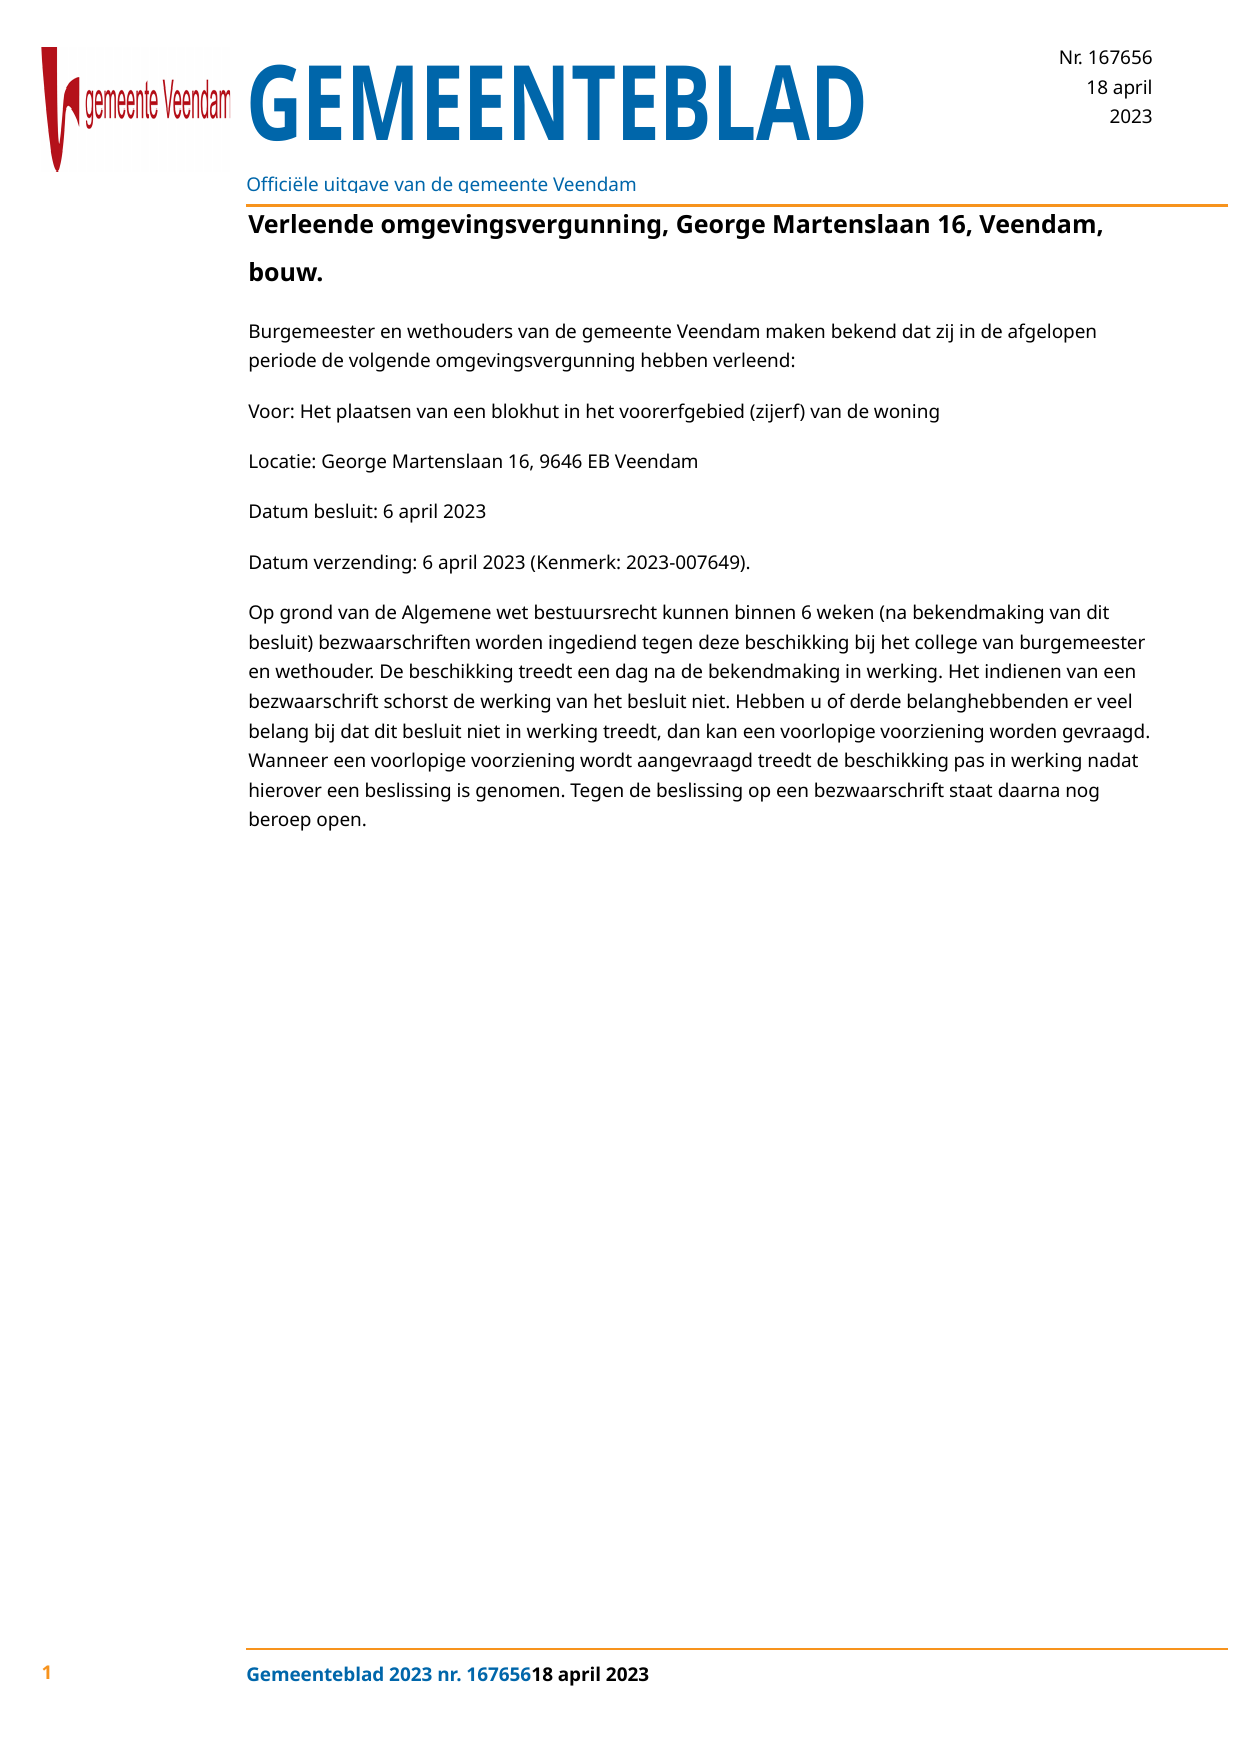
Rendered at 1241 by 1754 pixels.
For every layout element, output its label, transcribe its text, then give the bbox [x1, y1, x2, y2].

text Voor: Het plaatsen van een blokhut in het voorerfgebied (zijerf) van de woning [248, 398, 1152, 424]
text Op grond van de Algemene wet bestuursrecht kunnen binnen 6 weken (na bekendmaking van dit besluit) bezwaarschriften worden ingediend tegen deze beschikking bij het college van burgemeester en wethouder. De beschikking treedt een dag na de bekendmaking in werking. Het indienen van een bezwaarschrift schorst de werking van het besluit niet. Hebben u of derde belanghebbenden er veel belang bij dat dit besluit niet in werking treedt, dan kan een voorlopige voorziening worden gevraagd. Wanneer een voorlopige voorziening wordt aangevraagd treedt de beschikking pas in werking nadat hierover een beslissing is genomen. Tegen de beslissing op een bezwaarschrift staat daarna nog beroep open. [248, 599, 1152, 832]
text Verleende omgevingsvergunning, George Martenslaan 16, Veendam, bouw. [248, 207, 1152, 288]
text Locatie: George Martenslaan 16, 9646 EB Veendam [248, 448, 1152, 474]
picture [41, 47, 231, 172]
text Burgemeester en wethouders van de gemeente Veendam maken bekend dat zij in de afgelopen periode de volgende omgevingsvergunning hebben verleend: [248, 318, 1152, 373]
text Datum besluit: 6 april 2023 [248, 499, 1152, 524]
text Datum verzending: 6 april 2023 (Kenmerk: 2023-007649). [248, 549, 1152, 575]
